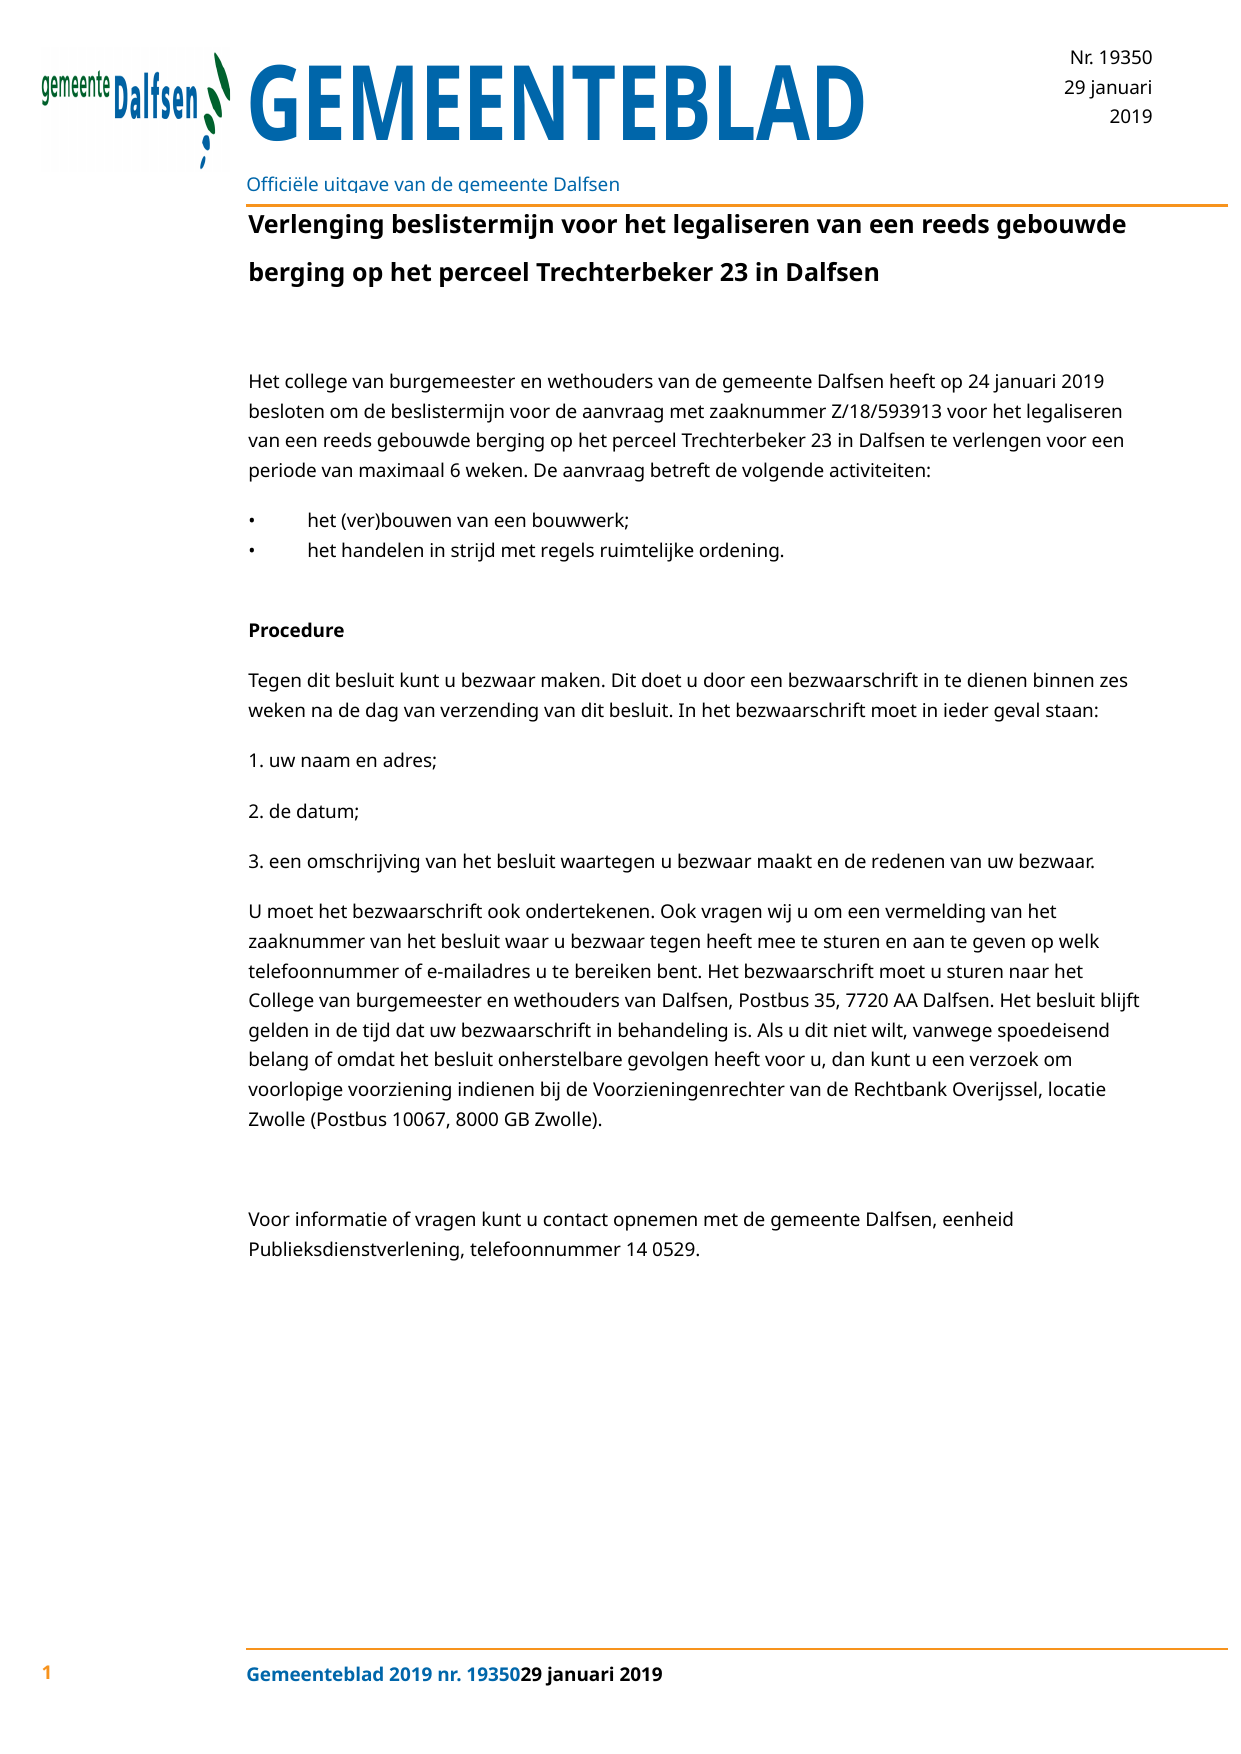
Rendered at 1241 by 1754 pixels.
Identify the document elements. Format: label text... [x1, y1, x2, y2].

text U moet het bezwaarschrift ook ondertekenen. Ook vragen wij u om een vermelding van het zaaknummer van het besluit waar u bezwaar tegen heeft mee te sturen en aan te geven op welk telefoonnummer of e-mailadres u te bereiken bent. Het bezwaarschrift moet u sturen naar het College van burgemeester en wethouders van Dalfsen, Postbus 35, 7720 AA Dalfsen. Het besluit blijft gelden in de tijd dat uw bezwaarschrift in behandeling is. Als u dit niet wilt, vanwege spoedeisend belang of omdat het besluit onherstelbare gevolgen heeft voor u, dan kunt u een verzoek om voorlopige voorziening indienen bij de Voorzieningenrechter van de Rechtbank Overijssel, locatie Zwolle (Postbus 10067, 8000 GB Zwolle). [248, 899, 1152, 1132]
picture [41, 47, 231, 172]
list het (ver)bouwen van een bouwwerk; [248, 507, 1152, 533]
text Het college van burgemeester en wethouders van de gemeente Dalfsen heeft op 24 januari 2019 besloten om de beslistermijn voor de aanvraag met zaaknummer Z/18/593913 voor het legaliseren van een reeds gebouwde berging op het perceel Trechterbeker 23 in Dalfsen te verlengen voor een periode van maximaal 6 weken. De aanvraag betreft de volgende activiteiten: [248, 368, 1152, 483]
text 1. uw naam en adres; [248, 747, 1152, 773]
text 3. een omschrijving van het besluit waartegen u bezwaar maakt en de redenen van uw bezwaar. [248, 848, 1152, 874]
text 2. de datum; [248, 798, 1152, 824]
text Verlenging beslistermijn voor het legaliseren van een reeds gebouwde berging op het perceel Trechterbeker 23 in Dalfsen [248, 207, 1152, 288]
list het handelen in strijd met regels ruimtelijke ordening. [248, 537, 1152, 563]
text Tegen dit besluit kunt u bezwaar maken. Dit doet u door een bezwaarschrift in te dienen binnen zes weken na de dag van verzending van dit besluit. In het bezwaarschrift moet in ieder geval staan: [248, 667, 1152, 723]
text Voor informatie of vragen kunt u contact opnemen met de gemeente Dalfsen, eenheid Publieksdienstverlening, telefoonnummer 14 0529. [248, 1207, 1152, 1262]
text Procedure [248, 617, 1152, 643]
